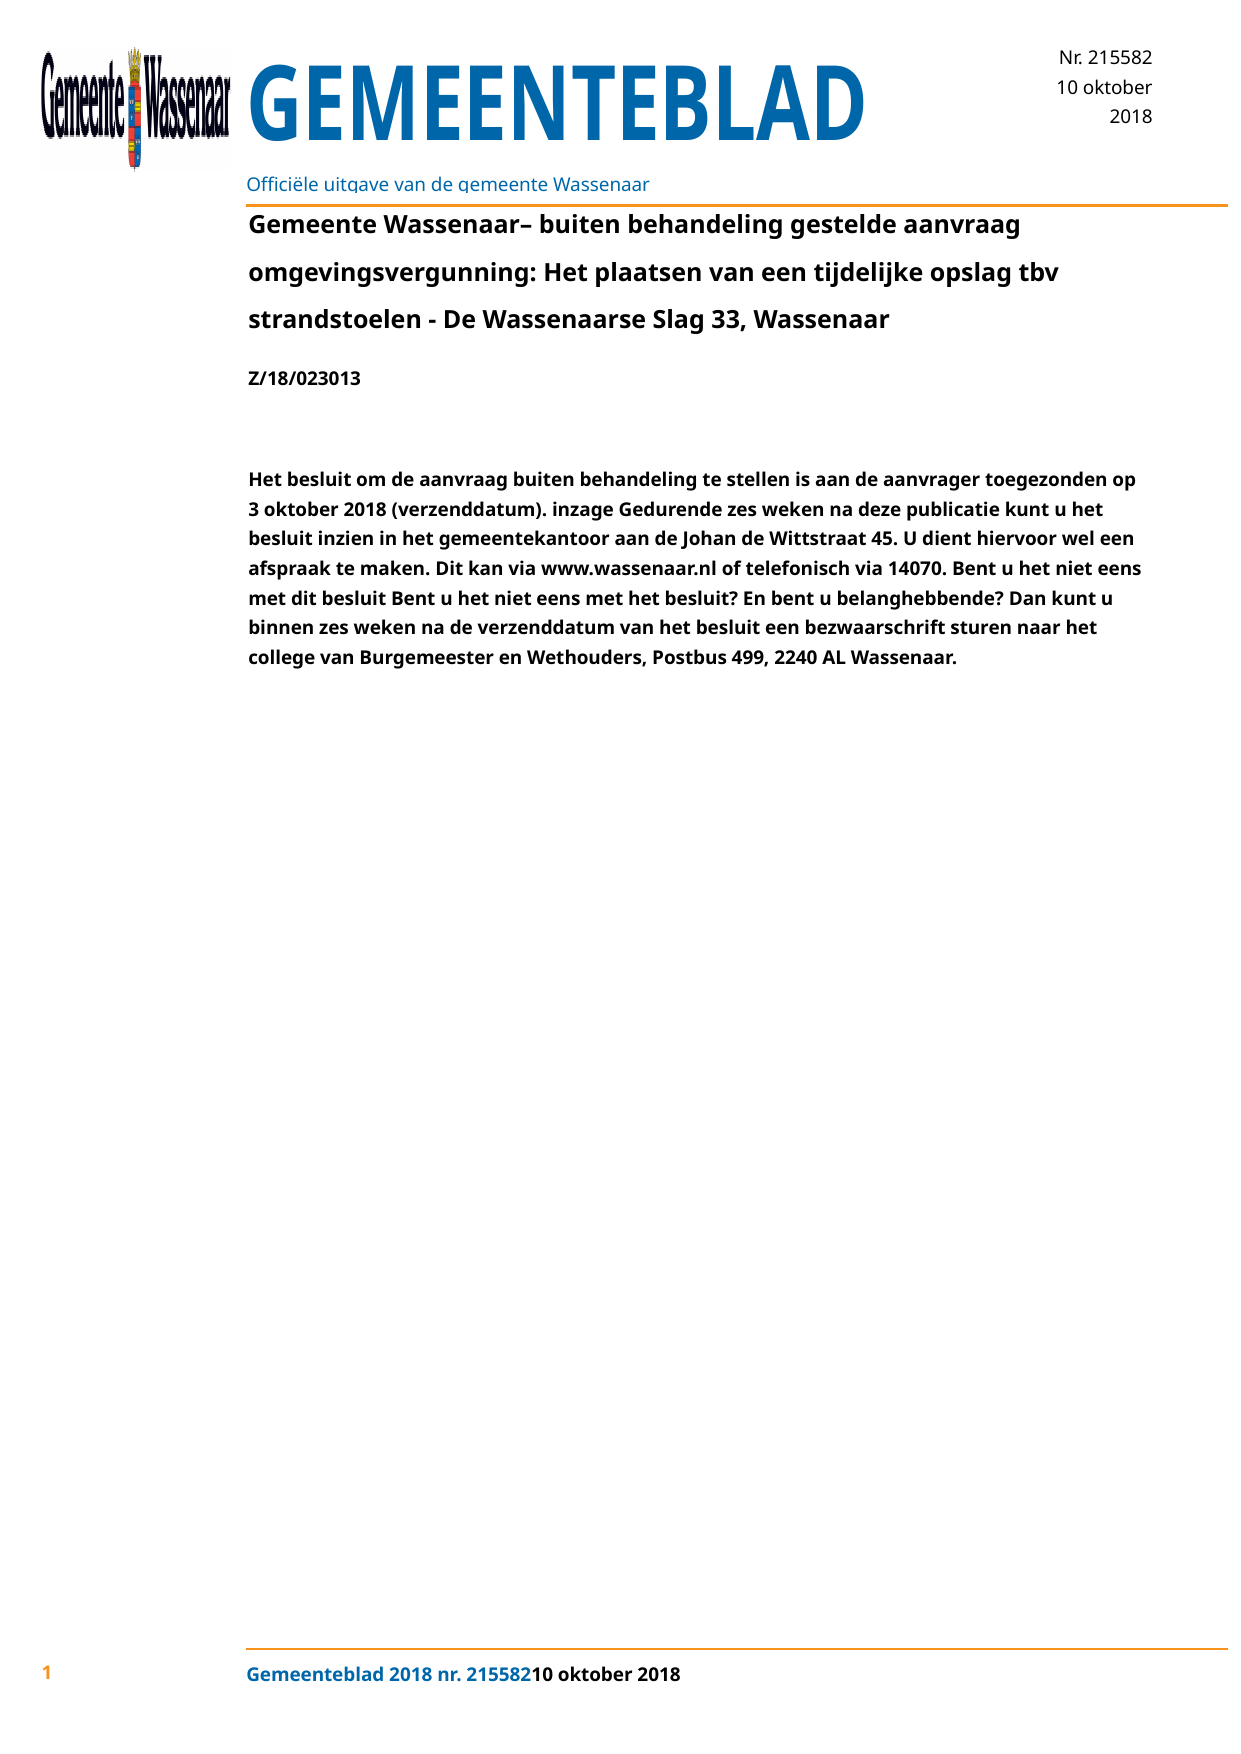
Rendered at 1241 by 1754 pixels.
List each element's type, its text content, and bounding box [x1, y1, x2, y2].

text Z/18/023013 [248, 366, 1152, 391]
picture [41, 47, 231, 172]
text Het besluit om de aanvraag buiten behandeling te stellen is aan de aanvrager toegezonden op 3 oktober 2018 (verzenddatum). inzage Gedurende zes weken na deze publicatie kunt u het besluit inzien in het gemeentekantoor aan de Johan de Wittstraat 45. U dient hiervoor wel een afspraak te maken. Dit kan via www.wassenaar.nl of telefonisch via 14070. Bent u het niet eens met dit besluit Bent u het niet eens met het besluit? En bent u belanghebbende? Dan kunt u binnen zes weken na de verzenddatum van het besluit een bezwaarschrift sturen naar het college van Burgemeester en Wethouders, Postbus 499, 2240 AL Wassenaar. [248, 466, 1152, 669]
text Gemeente Wassenaar– buiten behandeling gestelde aanvraag omgevingsvergunning: Het plaatsen van een tijdelijke opslag tbv strandstoelen - De Wassenaarse Slag 33, Wassenaar [248, 207, 1152, 336]
